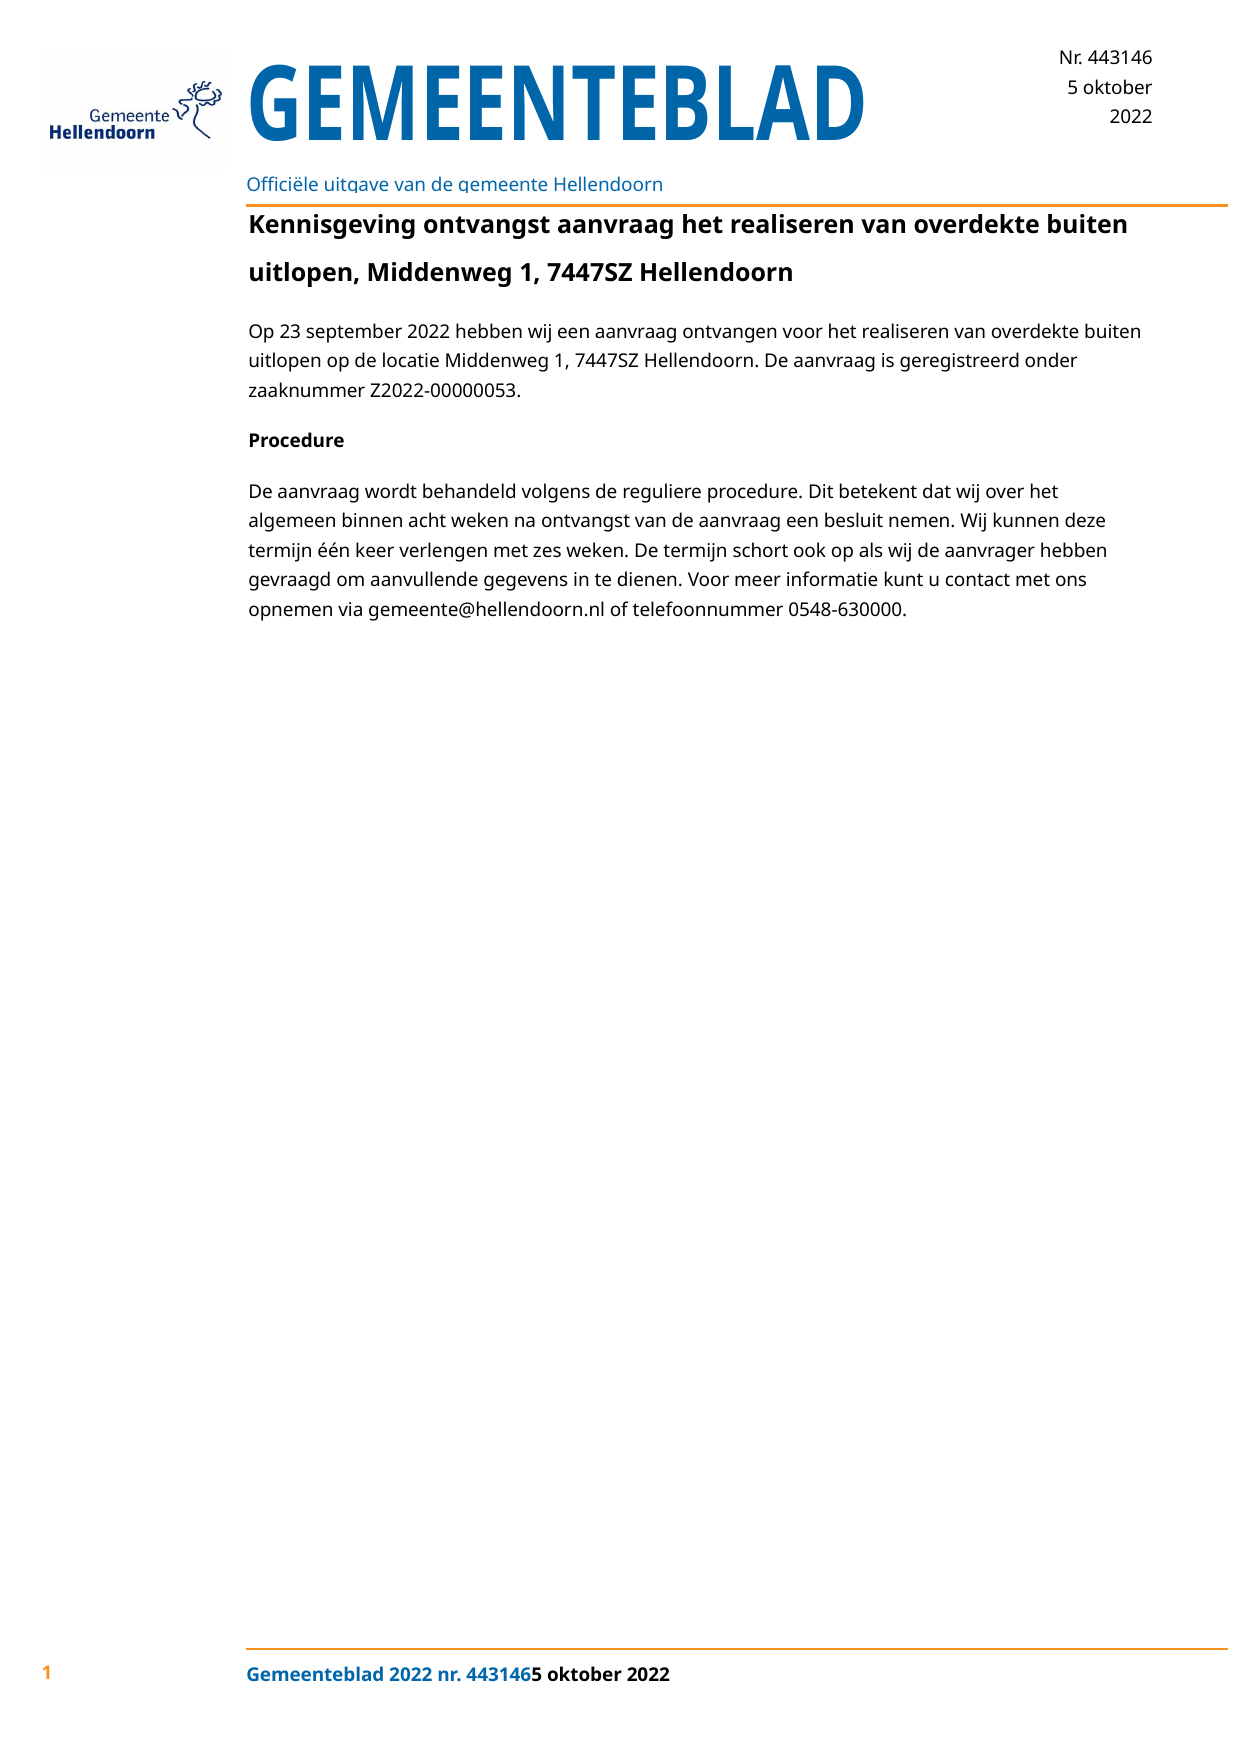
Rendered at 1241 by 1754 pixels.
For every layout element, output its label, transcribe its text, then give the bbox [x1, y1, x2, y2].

text De aanvraag wordt behandeld volgens de reguliere procedure. Dit betekent dat wij over het algemeen binnen acht weken na ontvangst van de aanvraag een besluit nemen. Wij kunnen deze termijn één keer verlengen met zes weken. De termijn schort ook op als wij de aanvrager hebben gevraagd om aanvullende gegevens in te dienen. Voor meer informatie kunt u contact met ons opnemen via gemeente@hellendoorn.nl of telefoonnummer 0548-630000. [248, 478, 1152, 622]
text Procedure [248, 427, 1152, 453]
text Op 23 september 2022 hebben wij een aanvraag ontvangen voor het realiseren van overdekte buiten uitlopen op de locatie Middenweg 1, 7447SZ Hellendoorn. De aanvraag is geregistreerd onder zaaknummer Z2022-00000053. [248, 318, 1152, 403]
text Kennisgeving ontvangst aanvraag het realiseren van overdekte buiten uitlopen, Middenweg 1, 7447SZ Hellendoorn [248, 207, 1152, 288]
picture [41, 47, 231, 172]
